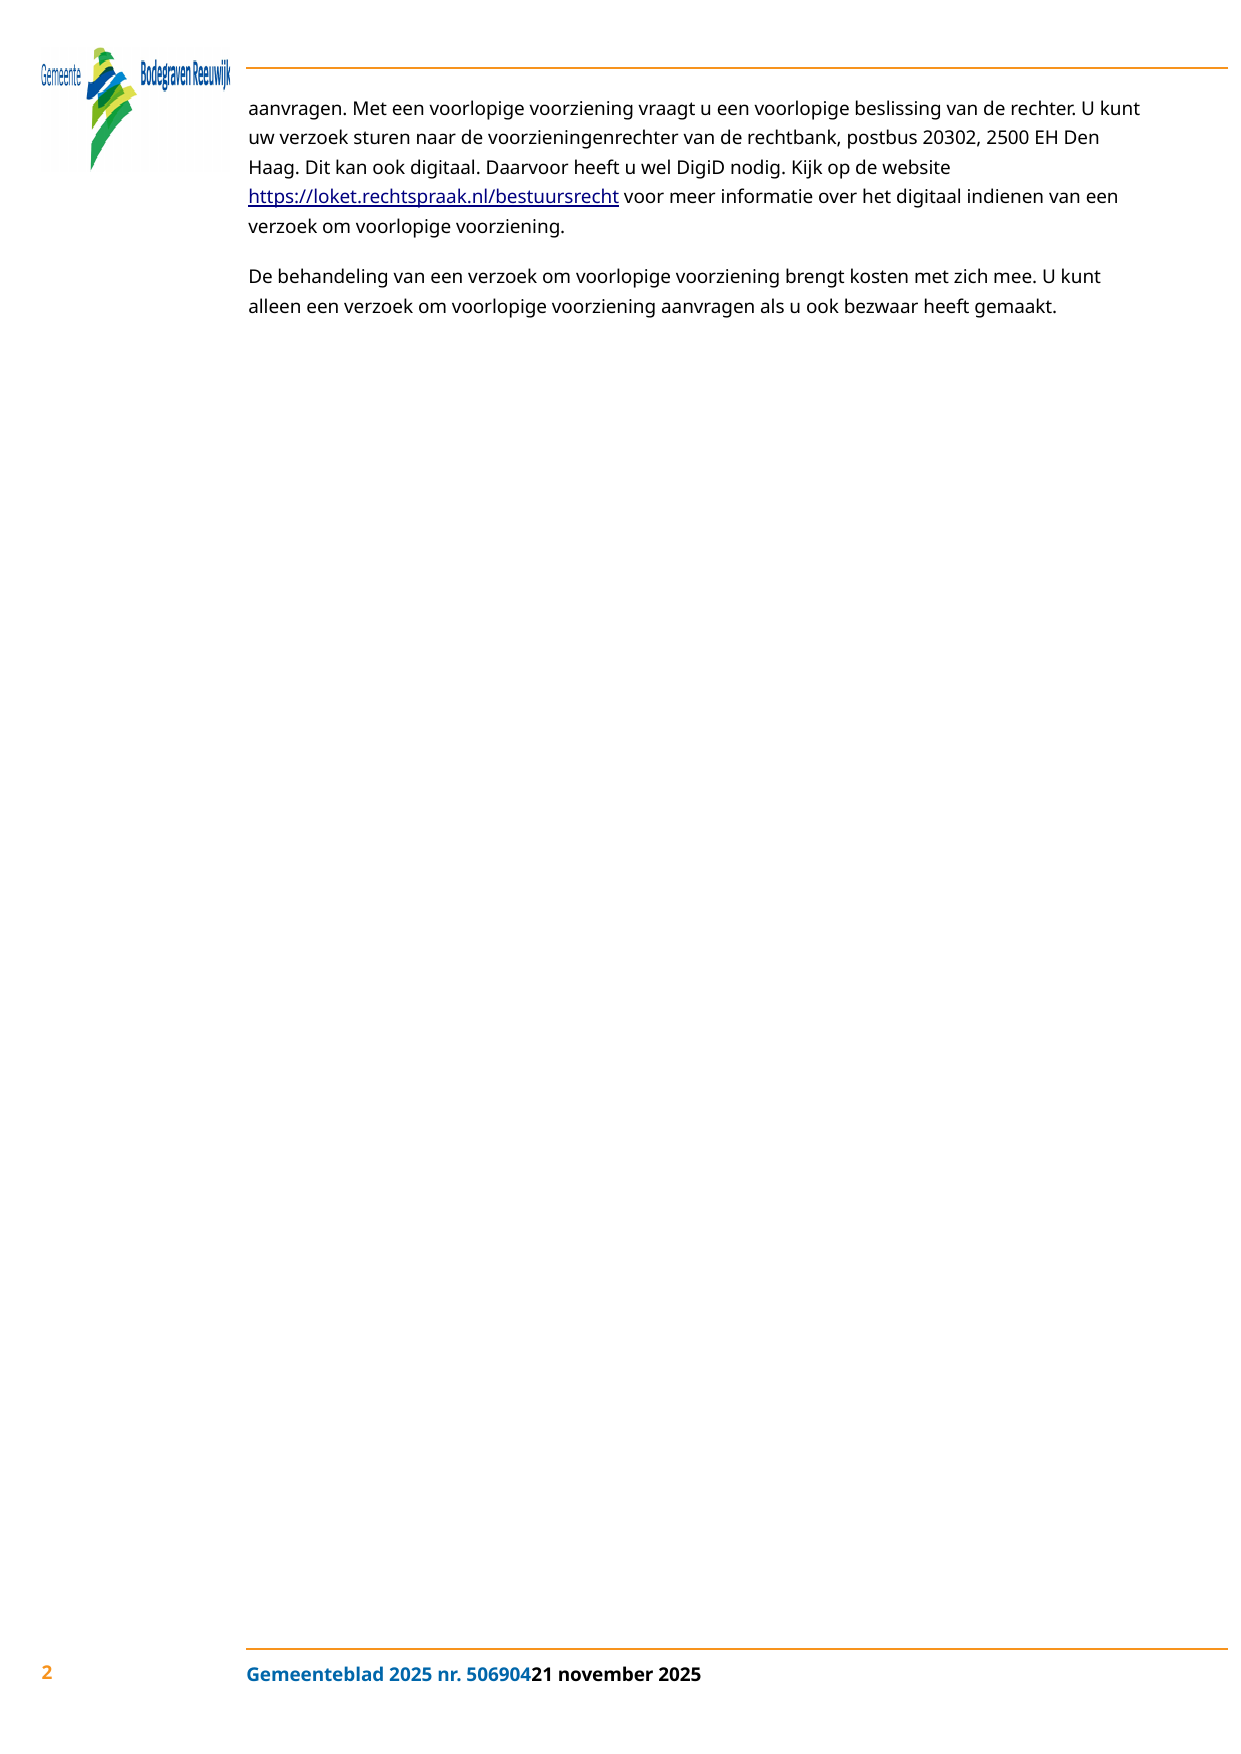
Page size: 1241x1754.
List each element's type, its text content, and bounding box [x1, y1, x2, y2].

picture [41, 47, 231, 172]
text De behandeling van een verzoek om voorlopige voorziening brengt kosten met zich mee. U kunt alleen een verzoek om voorlopige voorziening aanvragen als u ook bezwaar heeft gemaakt. [248, 263, 1152, 319]
text aanvragen. Met een voorlopige voorziening vraagt u een voorlopige beslissing van de rechter. U kunt uw verzoek sturen naar de voorzieningenrechter van de rechtbank, postbus 20302, 2500 EH Den Haag. Dit kan ook digitaal. Daarvoor heeft u wel DigiD nodig. Kijk op de website https://loket.rechtspraak.nl/bestuursrecht voor meer informatie over het digitaal indienen van een verzoek om voorlopige voorziening. [248, 95, 1152, 239]
